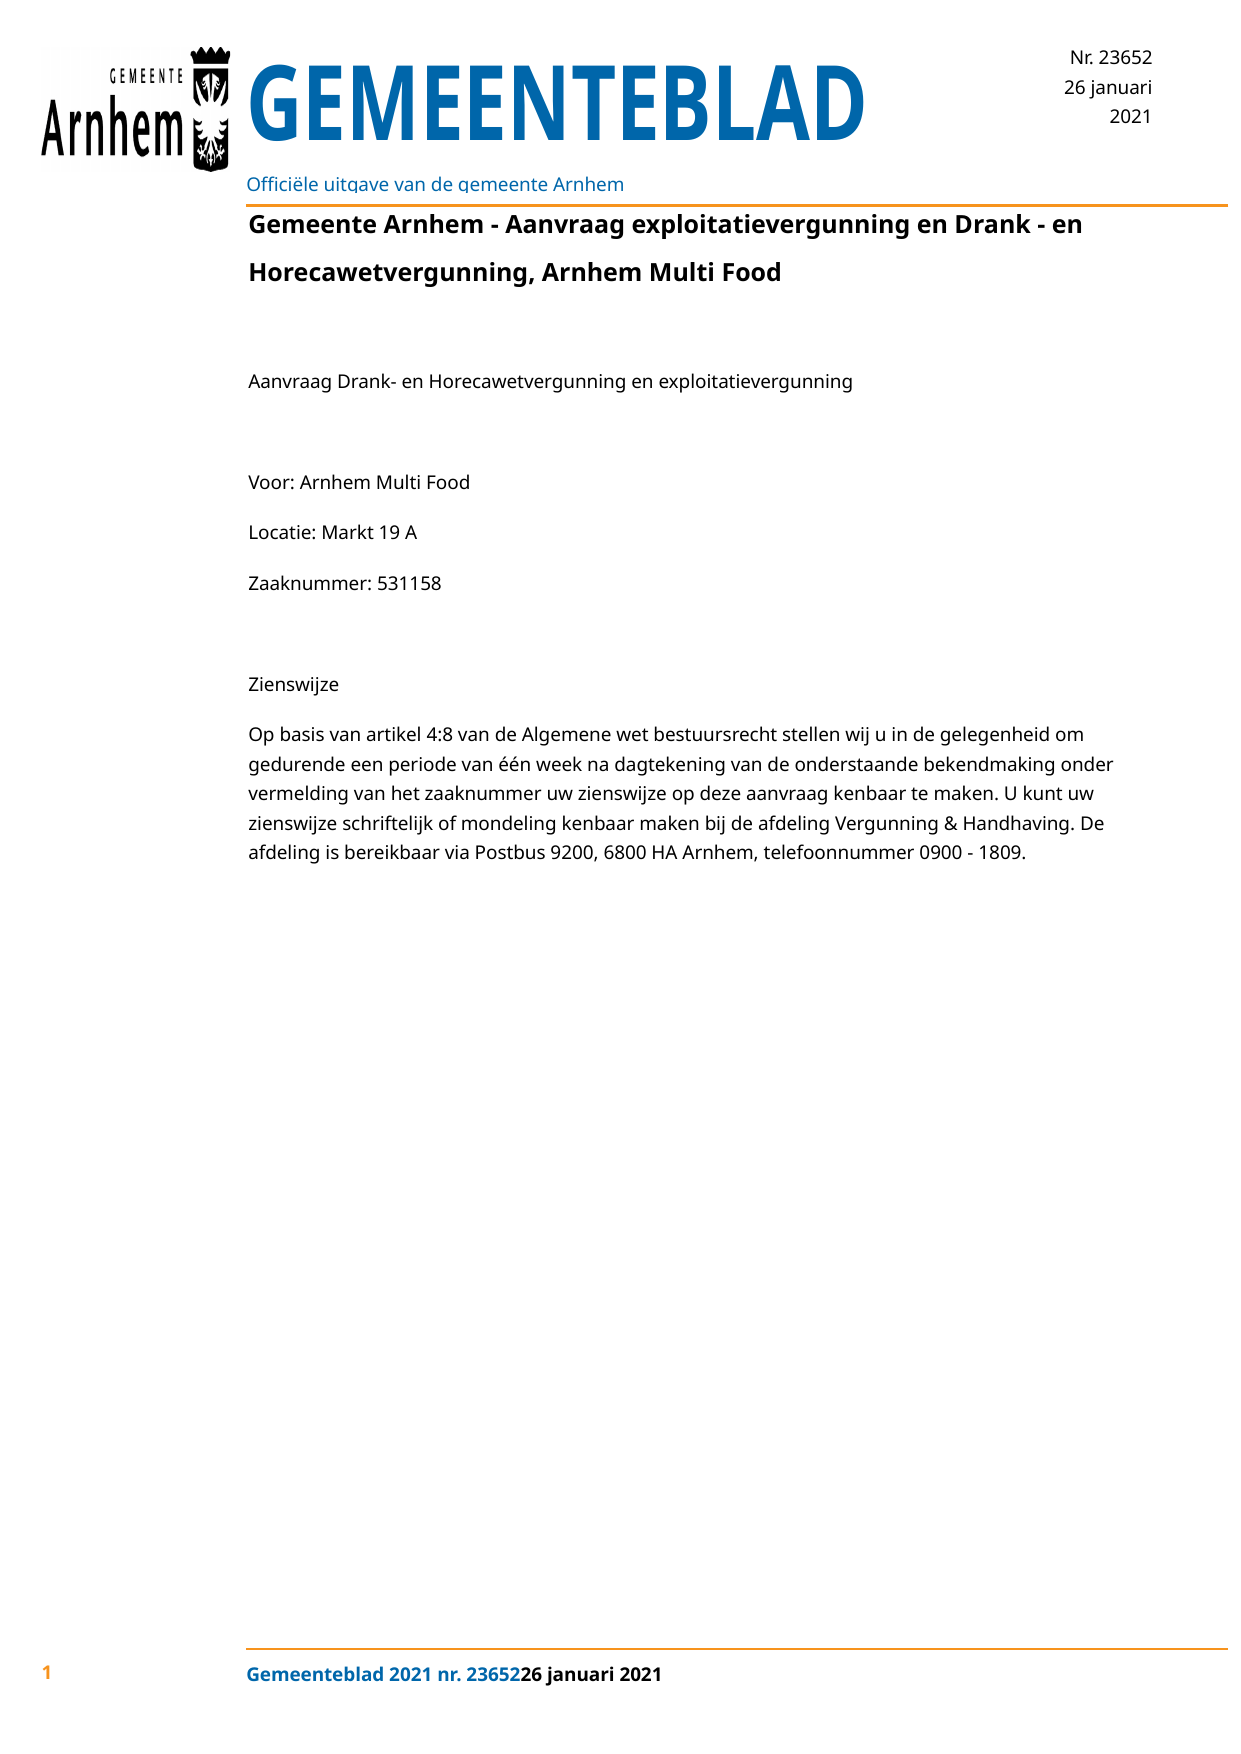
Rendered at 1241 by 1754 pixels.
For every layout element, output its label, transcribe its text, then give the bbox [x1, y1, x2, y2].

text Locatie: Markt 19 A [248, 519, 1152, 545]
text Aanvraag Drank- en Horecawetvergunning en exploitatievergunning [248, 368, 1152, 394]
text Gemeente Arnhem - Aanvraag exploitatievergunning en Drank - en Horecawetvergunning, Arnhem Multi Food [248, 207, 1152, 288]
text Zaaknummer: 531158 [248, 570, 1152, 596]
text Voor: Arnhem Multi Food [248, 469, 1152, 495]
text Zienswijze [248, 671, 1152, 697]
text Op basis van artikel 4:8 van de Algemene wet bestuursrecht stellen wij u in de gelegenheid om gedurende een periode van één week na dagtekening van de onderstaande bekendmaking onder vermelding van het zaaknummer uw zienswijze op deze aanvraag kenbaar te maken. U kunt uw zienswijze schriftelijk of mondeling kenbaar maken bij de afdeling Vergunning & Handhaving. De afdeling is bereikbaar via Postbus 9200, 6800 HA Arnhem, telefoonnummer 0900 - 1809. [248, 721, 1152, 865]
picture [41, 47, 231, 172]
